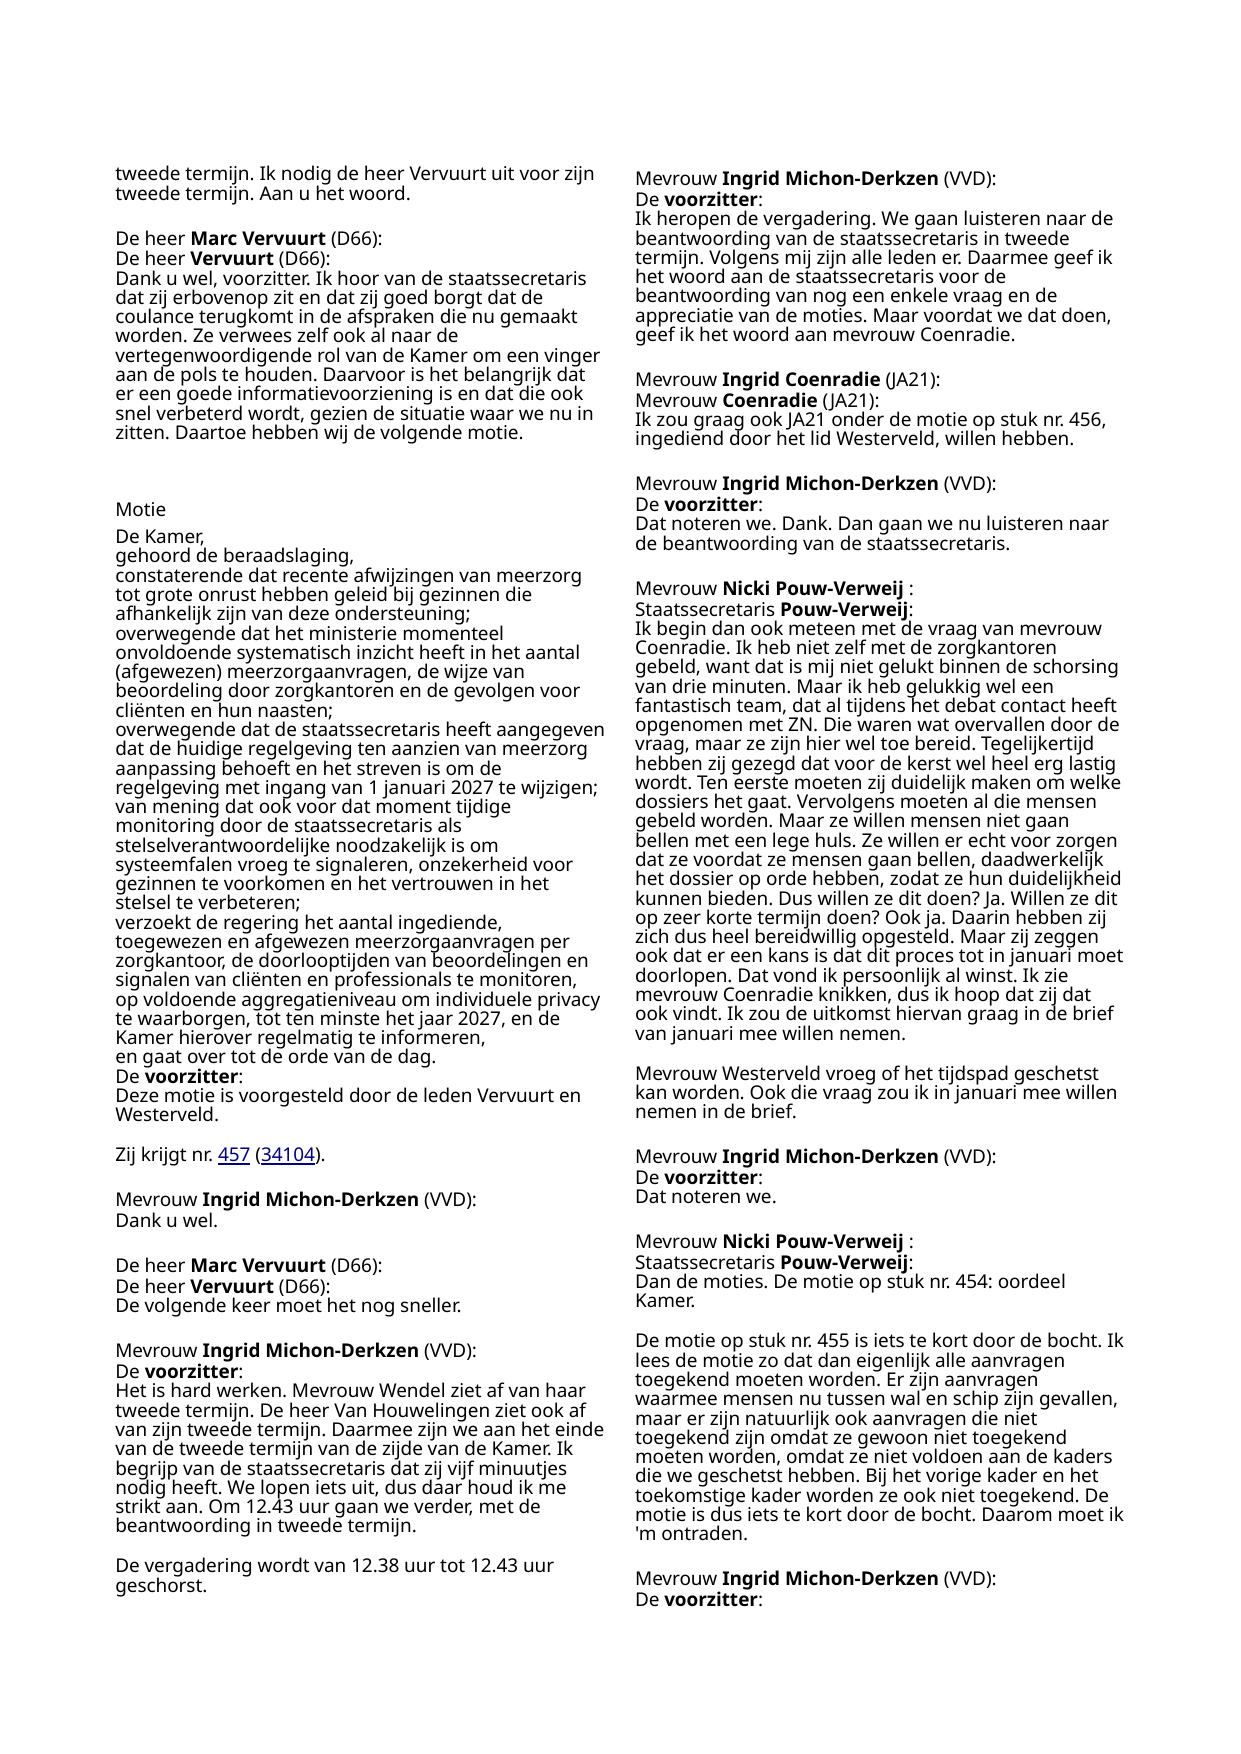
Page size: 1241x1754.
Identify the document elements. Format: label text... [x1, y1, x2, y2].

text constaterende dat recente afwijzingen van meerzorg tot grote onrust hebben geleid bij gezinnen die afhankelijk zijn van deze ondersteuning; [115, 567, 605, 624]
text Mevrouw Ingrid Michon-Derkzen (VVD): [635, 470, 1125, 496]
text overwegende dat het ministerie momenteel onvoldoende systematisch inzicht heeft in het aantal (afgewezen) meerzorgaanvragen, de wijze van beoordeling door zorgkantoren en de gevolgen voor cliënten en hun naasten; [115, 624, 605, 721]
text Mevrouw Westerveld vroeg of het tijdspad geschetst kan worden. Ook die vraag zou ik in januari mee willen nemen in de brief. [635, 1064, 1125, 1122]
text De voorzitter: [115, 1068, 605, 1087]
text De motie op stuk nr. 455 is iets te kort door de bocht. Ik lees de motie zo dat dan eigenlijk alle aanvragen toegekend moeten worden. Er zijn aanvragen waarmee mensen nu tussen wal en schip zijn gevallen, maar er zijn natuurlijk ook aanvragen die niet toegekend zijn omdat ze gewoon niet toegekend moeten worden, omdat ze niet voldoen aan de kaders die we geschetst hebben. Bij het vorige kader en het toekomstige kader worden ze ook niet toegekend. De motie is dus iets te kort door de bocht. Daarom moet ik 'm ontraden. [635, 1332, 1125, 1544]
text De voorzitter: [635, 496, 1125, 515]
text Mevrouw Ingrid Michon-Derkzen (VVD): [635, 1143, 1125, 1169]
text Het is hard werken. Mevrouw Wendel ziet af van haar tweede termijn. De heer Van Houwelingen ziet ook af van zijn tweede termijn. Daarmee zijn we aan het einde van de tweede termijn van de zijde van de Kamer. Ik begrijp van de staatssecretaris dat zij vijf minuutjes nodig heeft. We lopen iets uit, dus daar houd ik me strikt aan. Om 12.43 uur gaan we verder, met de beantwoording in tweede termijn. [115, 1382, 605, 1537]
text overwegende dat de staatssecretaris heeft aangegeven dat de huidige regelgeving ten aanzien van meerzorg aanpassing behoeft en het streven is om de regelgeving met ingang van 1 januari 2027 te wijzigen; [115, 721, 605, 798]
text Ik zou graag ook JA21 onder de motie op stuk nr. 456, ingediend door het lid Westerveld, willen hebben. [635, 411, 1125, 449]
text De heer Marc Vervuurt (D66): [115, 1252, 605, 1278]
text De vergadering wordt van 12.38 uur tot 12.43 uur geschorst. [115, 1557, 605, 1596]
text Staatssecretaris Pouw-Verweij: [635, 1254, 1125, 1273]
text De voorzitter: [635, 191, 1125, 210]
text verzoekt de regering het aantal ingediende, toegewezen en afgewezen meerzorgaanvragen per zorgkantoor, de doorlooptijden van beoordelingen en signalen van cliënten en professionals te monitoren, op voldoende aggregatieniveau om individuele privacy te waarborgen, tot ten minste het jaar 2027, en de Kamer hierover regelmatig te informeren, [115, 914, 605, 1048]
text De volgende keer moet het nog sneller. [115, 1297, 605, 1317]
text Dat noteren we. [635, 1188, 1125, 1207]
text De voorzitter: [115, 1363, 605, 1382]
text van mening dat ook voor dat moment tijdige monitoring door de staatssecretaris als stelselverantwoordelijke noodzakelijk is om systeemfalen vroeg te signaleren, onzekerheid voor gezinnen te voorkomen en het vertrouwen in het stelsel te verbeteren; [115, 798, 605, 914]
text en gaat over tot de orde van de dag. [115, 1048, 605, 1068]
text Mevrouw Nicki Pouw-Verweij : [635, 1228, 1125, 1254]
text Zij krijgt nr. 457 (34104). [115, 1146, 605, 1166]
text Mevrouw Ingrid Michon-Derkzen (VVD): [635, 1565, 1125, 1591]
text Staatssecretaris Pouw-Verweij: [635, 601, 1125, 620]
text Dank u wel. [115, 1212, 605, 1231]
text tweede termijn. Ik nodig de heer Vervuurt uit voor zijn tweede termijn. Aan u het woord. [115, 165, 605, 204]
text Deze motie is voorgesteld door de leden Vervuurt en Westerveld. [115, 1087, 605, 1126]
text Ik heropen de vergadering. We gaan luisteren naar de beantwoording van de staatssecretaris in tweede termijn. Volgens mij zijn alle leden er. Daarmee geef ik het woord aan de staatssecretaris voor de beantwoording van nog een enkele vraag en de appreciatie van de moties. Maar voordat we dat doen, geef ik het woord aan mevrouw Coenradie. [635, 210, 1125, 345]
text Mevrouw Ingrid Michon-Derkzen (VVD): [115, 1337, 605, 1363]
text Dan de moties. De motie op stuk nr. 454: oordeel Kamer. [635, 1273, 1125, 1312]
text De heer Marc Vervuurt (D66): [115, 225, 605, 250]
text Motie [115, 497, 605, 522]
text Dat noteren we. Dank. Dan gaan we nu luisteren naar de beantwoording van de staatssecretaris. [635, 515, 1125, 554]
text De heer Vervuurt (D66): [115, 250, 605, 270]
text De voorzitter: [635, 1169, 1125, 1188]
text De Kamer, [115, 528, 605, 547]
text De voorzitter: [635, 1591, 1125, 1610]
text De heer Vervuurt (D66): [115, 1278, 605, 1297]
text Mevrouw Ingrid Coenradie (JA21): [635, 366, 1125, 392]
text Mevrouw Ingrid Michon-Derkzen (VVD): [115, 1186, 605, 1212]
text gehoord de beraadslaging, [115, 547, 605, 567]
text Mevrouw Coenradie (JA21): [635, 392, 1125, 411]
text Ik begin dan ook meteen met de vraag van mevrouw Coenradie. Ik heb niet zelf met de zorgkantoren gebeld, want dat is mij niet gelukt binnen de schorsing van drie minuten. Maar ik heb gelukkig wel een fantastisch team, dat al tijdens het debat contact heeft opgenomen met ZN. Die waren wat overvallen door de vraag, maar ze zijn hier wel toe bereid. Tegelijkertijd hebben zij gezegd dat voor de kerst wel heel erg lastig wordt. Ten eerste moeten zij duidelijk maken om welke dossiers het gaat. Vervolgens moeten al die mensen gebeld worden. Maar ze willen mensen niet gaan bellen met een lege huls. Ze willen er echt voor zorgen dat ze voordat ze mensen gaan bellen, daadwerkelijk het dossier op orde hebben, zodat ze hun duidelijkheid kunnen bieden. Dus willen ze dit doen? Ja. Willen ze dit op zeer korte termijn doen? Ook ja. Daarin hebben zij zich dus heel bereidwillig opgesteld. Maar zij zeggen ook dat er een kans is dat dit proces tot in januari moet doorlopen. Dat vond ik persoonlijk al winst. Ik zie mevrouw Coenradie knikken, dus ik hoop dat zij dat ook vindt. Ik zou de uitkomst hiervan graag in de brief van januari mee willen nemen. [635, 620, 1125, 1044]
text Dank u wel, voorzitter. Ik hoor van de staatssecretaris dat zij erbovenop zit en dat zij goed borgt dat de coulance terugkomt in de afspraken die nu gemaakt worden. Ze verwees zelf ook al naar de vertegenwoordigende rol van de Kamer om een vinger aan de pols te houden. Daarvoor is het belangrijk dat er een goede informatievoorziening is en dat die ook snel verbeterd wordt, gezien de situatie waar we nu in zitten. Daartoe hebben wij de volgende motie. [115, 270, 605, 443]
text Mevrouw Ingrid Michon-Derkzen (VVD): [635, 165, 1125, 191]
text Mevrouw Nicki Pouw-Verweij : [635, 575, 1125, 601]
